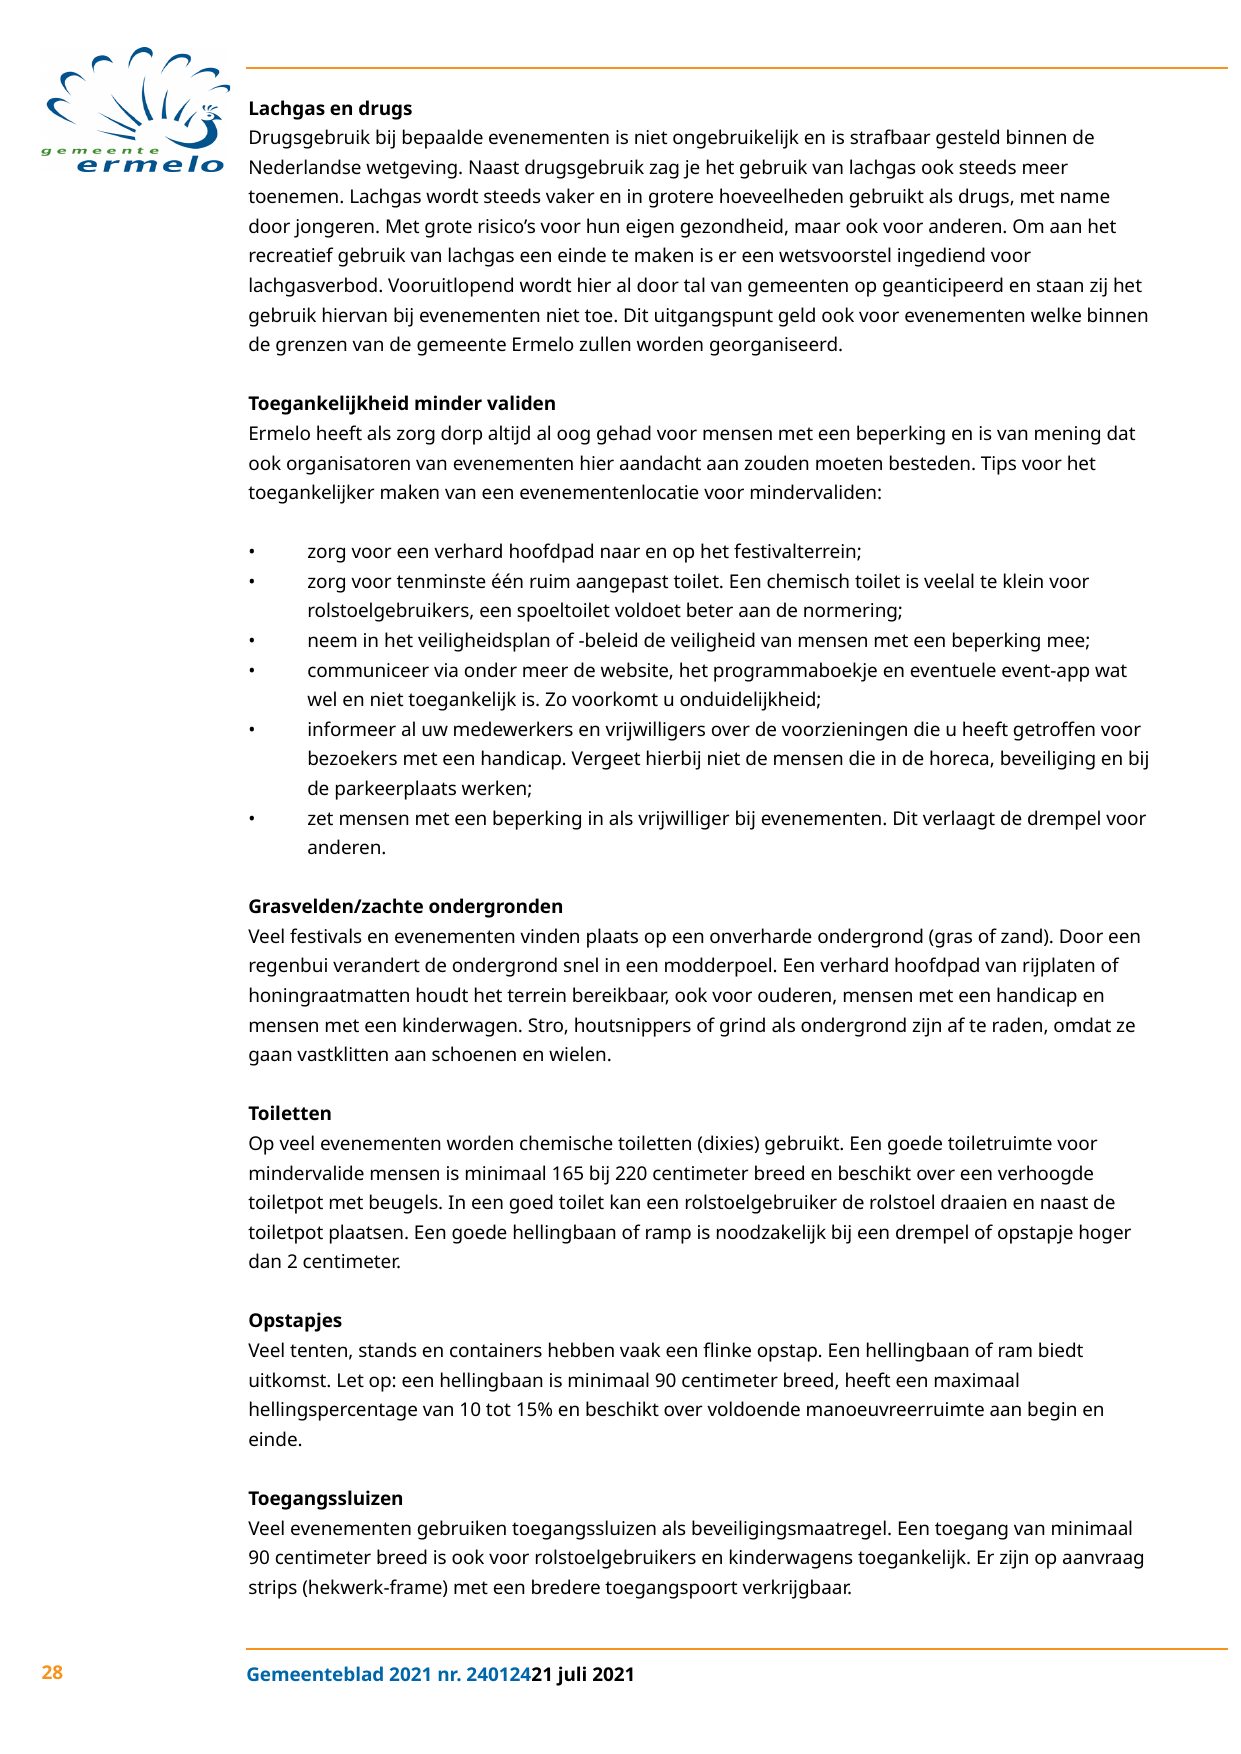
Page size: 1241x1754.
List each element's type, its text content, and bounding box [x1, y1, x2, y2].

text Op veel evenementen worden chemische toiletten (dixies) gebruikt. Een goede toiletruimte voor mindervalide mensen is minimaal 165 bij 220 centimeter breed en beschikt over een verhoogde toiletpot met beugels. In een goed toilet kan een rolstoelgebruiker de rolstoel draaien en naast de toiletpot plaatsen. Een goede hellingbaan of ramp is noodzakelijk bij een drempel of opstapje hoger dan 2 centimeter. [248, 1130, 1152, 1274]
text Toegangssluizen [248, 1485, 1152, 1511]
text Veel tenten, stands en containers hebben vaak een flinke opstap. Een hellingbaan of ram biedt uitkomst. Let op: een hellingbaan is minimaal 90 centimeter breed, heeft een maximaal hellingspercentage van 10 tot 15% en beschikt over voldoende manoeuvreerruimte aan begin en einde. [248, 1337, 1152, 1452]
text Opstapjes [248, 1308, 1152, 1333]
text Drugsgebruik bij bepaalde evenementen is niet ongebruikelijk en is strafbaar gesteld binnen de Nederlandse wetgeving. Naast drugsgebruik zag je het gebruik van lachgas ook steeds meer toenemen. Lachgas wordt steeds vaker en in grotere hoeveelheden gebruikt als drugs, met name door jongeren. Met grote risico’s voor hun eigen gezondheid, maar ook voor anderen. Om aan het recreatief gebruik van lachgas een einde te maken is er een wetsvoorstel ingediend voor lachgasverbod. Vooruitlopend wordt hier al door tal van gemeenten op geanticipeerd en staan zij het gebruik hiervan bij evenementen niet toe. Dit uitgangspunt geld ook voor evenementen welke binnen de grenzen van de gemeente Ermelo zullen worden georganiseerd. [248, 124, 1152, 357]
list communiceer via onder meer de website, het programmaboekje en eventuele event-app wat wel en niet toegankelijk is. Zo voorkomt u onduidelijkheid; [248, 657, 1152, 712]
list neem in het veiligheidsplan of -beleid de veiligheid van mensen met een beperking mee; [248, 627, 1152, 653]
text Ermelo heeft als zorg dorp altijd al oog gehad voor mensen met een beperking en is van mening dat ook organisatoren van evenementen hier aandacht aan zouden moeten besteden. Tips voor het toegankelijker maken van een evenementenlocatie voor mindervaliden: [248, 420, 1152, 505]
text Grasvelden/zachte ondergronden [248, 893, 1152, 919]
text Toegankelijkheid minder validen [248, 391, 1152, 416]
list informeer al uw medewerkers en vrijwilligers over de voorzieningen die u heeft getroffen voor bezoekers met een handicap. Vergeet hierbij niet de mensen die in de horeca, beveiliging en bij de parkeerplaats werken; [248, 716, 1152, 801]
text Toiletten [248, 1101, 1152, 1126]
text 90 centimeter breed is ook voor rolstoelgebruikers en kinderwagens toegankelijk. Er zijn op aanvraag strips (hekwerk-frame) met een bredere toegangspoort verkrijgbaar. [248, 1544, 1152, 1600]
list zet mensen met een beperking in als vrijwilliger bij evenementen. Dit verlaagt de drempel voor anderen. [248, 805, 1152, 860]
list zorg voor een verhard hoofdpad naar en op het festivalterrein; [248, 538, 1152, 564]
list zorg voor tenminste één ruim aangepast toilet. Een chemisch toilet is veelal te klein voor rolstoelgebruikers, een spoeltoilet voldoet beter aan de normering; [248, 568, 1152, 623]
text Veel evenementen gebruiken toegangssluizen als beveiligingsmaatregel. Een toegang van minimaal [248, 1515, 1152, 1541]
picture [41, 47, 231, 172]
text Lachgas en drugs [248, 95, 1152, 121]
text Veel festivals en evenementen vinden plaats op een onverharde ondergrond (gras of zand). Door een regenbui verandert de ondergrond snel in een modderpoel. Een verhard hoofdpad van rijplaten of honingraatmatten houdt het terrein bereikbaar, ook voor ouderen, mensen met een handicap en mensen met een kinderwagen. Stro, houtsnippers of grind als ondergrond zijn af te raden, omdat ze gaan vastklitten aan schoenen en wielen. [248, 923, 1152, 1067]
